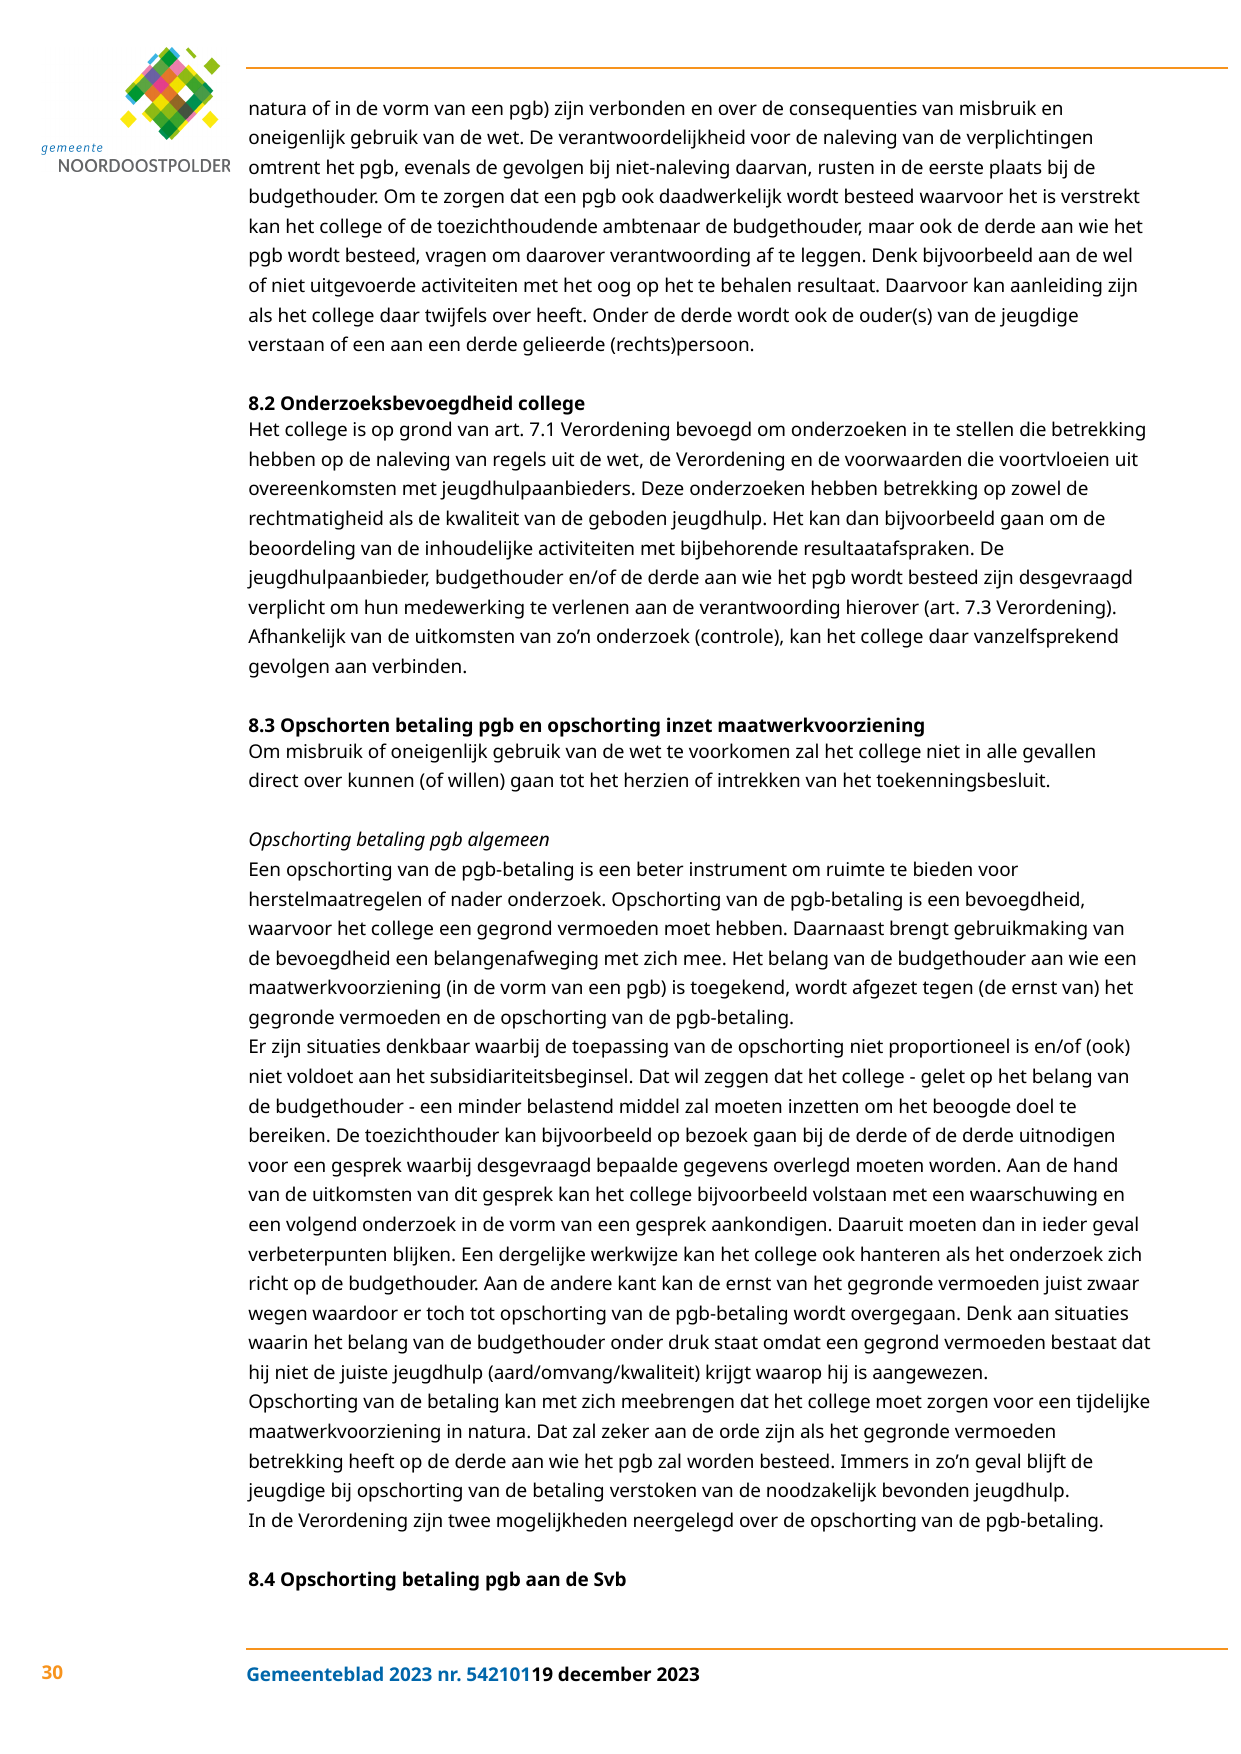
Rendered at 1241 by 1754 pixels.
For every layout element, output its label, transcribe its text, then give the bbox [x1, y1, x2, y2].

picture [41, 47, 231, 172]
text 8.2 Onderzoeksbevoegdheid college [248, 391, 1152, 416]
text natura of in de vorm van een pgb) zijn verbonden en over de consequenties van misbruik en oneigenlijk gebruik van de wet. De verantwoordelijkheid voor de naleving van de verplichtingen omtrent het pgb, evenals de gevolgen bij niet-naleving daarvan, rusten in de eerste plaats bij de budgethouder. Om te zorgen dat een pgb ook daadwerkelijk wordt besteed waarvoor het is verstrekt kan het college of de toezichthoudende ambtenaar de budgethouder, maar ook de derde aan wie het pgb wordt besteed, vragen om daarover verantwoording af te leggen. Denk bijvoorbeeld aan de wel of niet uitgevoerde activiteiten met het oog op het te behalen resultaat. Daarvoor kan aanleiding zijn als het college daar twijfels over heeft. Onder de derde wordt ook de ouder(s) van de jeugdige verstaan of een aan een derde gelieerde (rechts)persoon. [248, 95, 1152, 357]
text In de Verordening zijn twee mogelijkheden neergelegd over de opschorting van de pgb-betaling. [248, 1507, 1152, 1533]
text 8.3 Opschorten betaling pgb en opschorting inzet maatwerkvoorziening [248, 712, 1152, 738]
text Opschorting van de betaling kan met zich meebrengen dat het college moet zorgen voor een tijdelijke maatwerkvoorziening in natura. Dat zal zeker aan de orde zijn als het gegronde vermoeden betrekking heeft op de derde aan wie het pgb zal worden besteed. Immers in zo’n geval blijft de jeugdige bij opschorting van de betaling verstoken van de noodzakelijk bevonden jeugdhulp. [248, 1389, 1152, 1503]
text Er zijn situaties denkbaar waarbij de toepassing van de opschorting niet proportioneel is en/of (ook) niet voldoet aan het subsidiariteitsbeginsel. Dat wil zeggen dat het college - gelet op het belang van de budgethouder - een minder belastend middel zal moeten inzetten om het beoogde doel te bereiken. De toezichthouder kan bijvoorbeeld op bezoek gaan bij de derde of de derde uitnodigen voor een gesprek waarbij desgevraagd bepaalde gegevens overlegd moeten worden. Aan de hand van de uitkomsten van dit gesprek kan het college bijvoorbeeld volstaan met een waarschuwing en een volgend onderzoek in de vorm van een gesprek aankondigen. Daaruit moeten dan in ieder geval verbeterpunten blijken. Een dergelijke werkwijze kan het college ook hanteren als het onderzoek zich richt op de budgethouder. Aan de andere kant kan de ernst van het gegronde vermoeden juist zwaar wegen waardoor er toch tot opschorting van de pgb-betaling wordt overgegaan. Denk aan situaties waarin het belang van de budgethouder onder druk staat omdat een gegrond vermoeden bestaat dat hij niet de juiste jeugdhulp (aard/omvang/kwaliteit) krijgt waarop hij is aangewezen. [248, 1034, 1152, 1385]
text Het college is op grond van art. 7.1 Verordening bevoegd om onderzoeken in te stellen die betrekking hebben op de naleving van regels uit de wet, de Verordening en de voorwaarden die voortvloeien uit overeenkomsten met jeugdhulpaanbieders. Deze onderzoeken hebben betrekking op zowel de rechtmatigheid als de kwaliteit van de geboden jeugdhulp. Het kan dan bijvoorbeeld gaan om de beoordeling van de inhoudelijke activiteiten met bijbehorende resultaatafspraken. De jeugdhulpaanbieder, budgethouder en/of de derde aan wie het pgb wordt besteed zijn desgevraagd verplicht om hun medewerking te verlenen aan de verantwoording hierover (art. 7.3 Verordening). Afhankelijk van de uitkomsten van zo’n onderzoek (controle), kan het college daar vanzelfsprekend gevolgen aan verbinden. [248, 416, 1152, 679]
text Opschorting betaling pgb algemeen [248, 827, 1152, 852]
text Om misbruik of oneigenlijk gebruik van de wet te voorkomen zal het college niet in alle gevallen direct over kunnen (of willen) gaan tot het herzien of intrekken van het toekenningsbesluit. [248, 738, 1152, 793]
text 8.4 Opschorting betaling pgb aan de Svb [248, 1566, 1152, 1592]
text Een opschorting van de pgb-betaling is een beter instrument om ruimte te bieden voor herstelmaatregelen of nader onderzoek. Opschorting van de pgb-betaling is een bevoegdheid, waarvoor het college een gegrond vermoeden moet hebben. Daarnaast brengt gebruikmaking van de bevoegdheid een belangenafweging met zich mee. Het belang van de budgethouder aan wie een maatwerkvoorziening (in de vorm van een pgb) is toegekend, wordt afgezet tegen (de ernst van) het gegronde vermoeden en de opschorting van de pgb-betaling. [248, 856, 1152, 1030]
